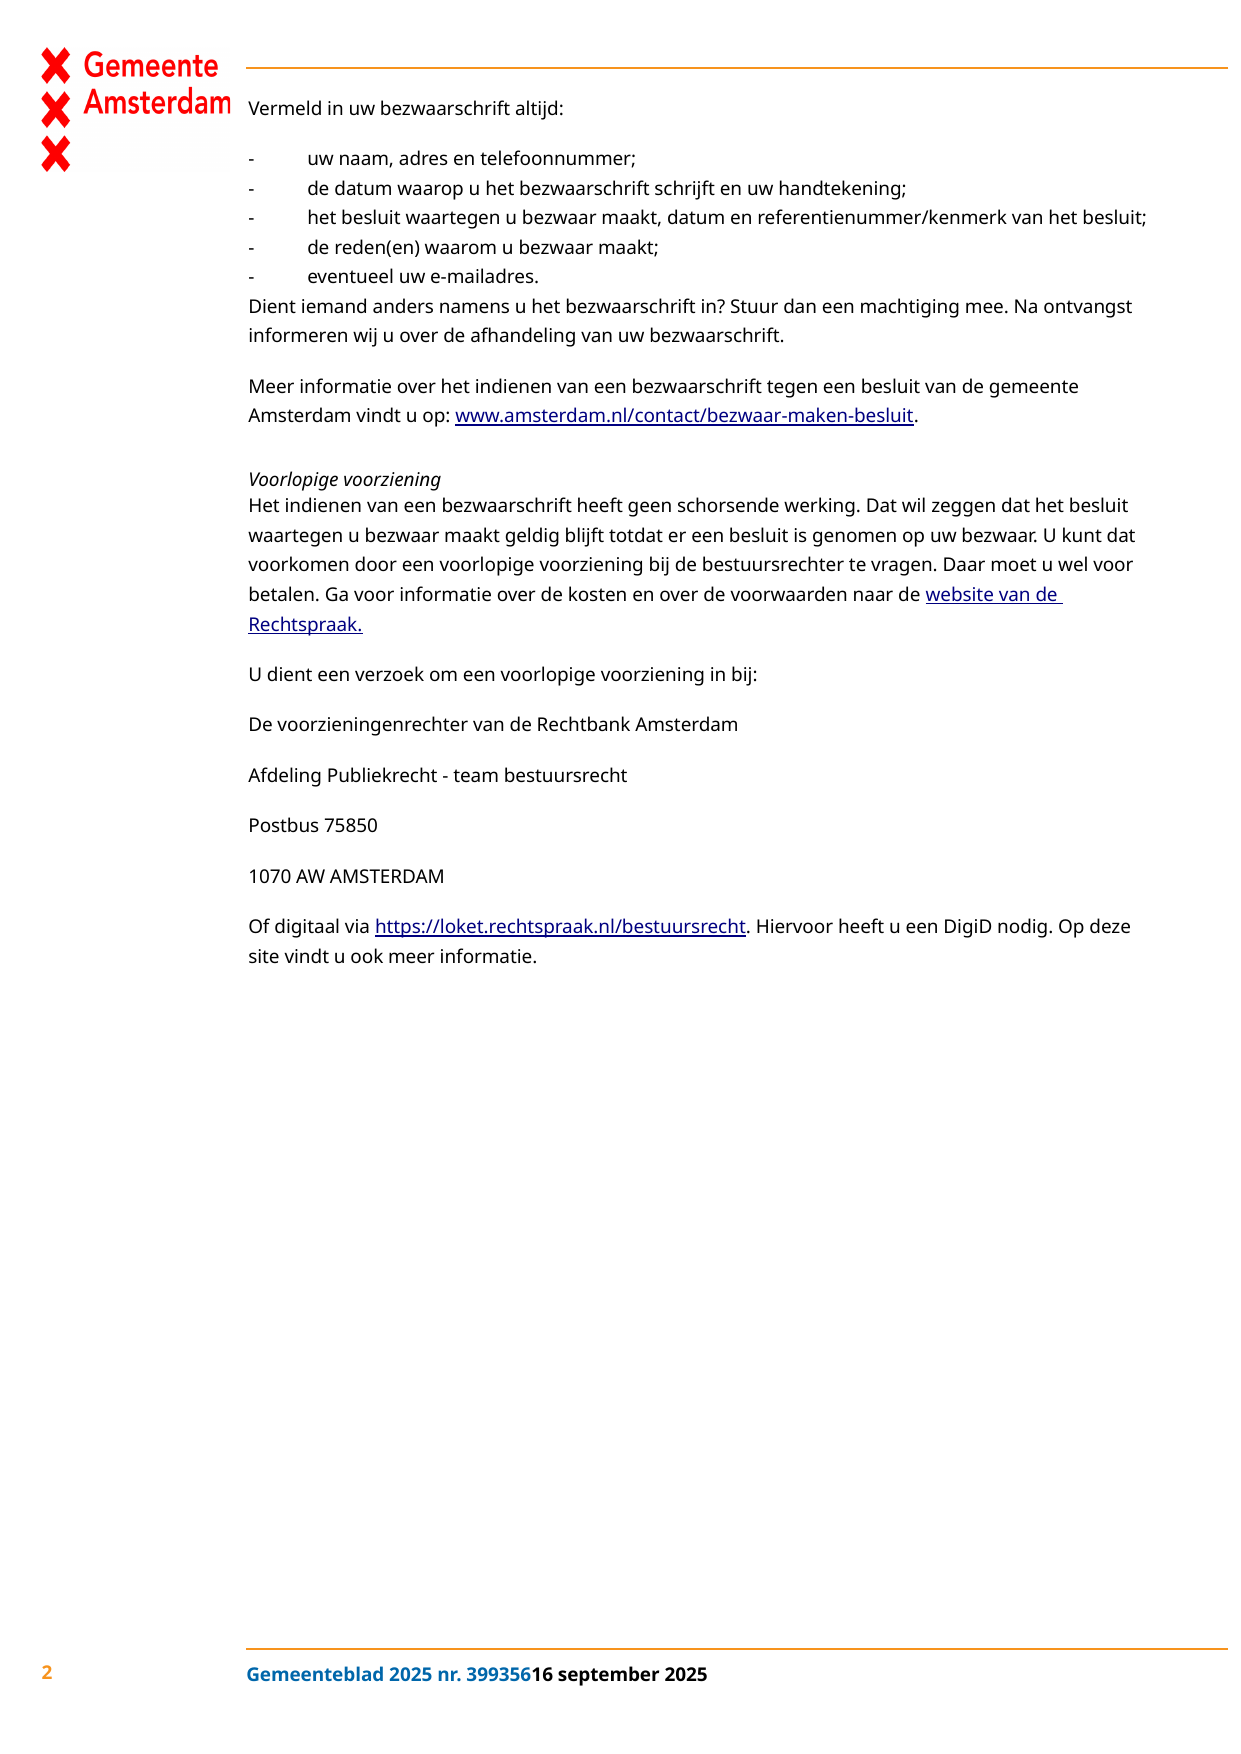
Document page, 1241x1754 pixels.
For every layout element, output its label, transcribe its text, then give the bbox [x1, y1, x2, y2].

picture [41, 47, 231, 172]
list uw naam, adres en telefoonnummer; [248, 145, 1152, 171]
text Postbus 75850 [248, 812, 1152, 838]
list eventueel uw e-mailadres. [248, 263, 1152, 289]
text 1070 AW AMSTERDAM [248, 863, 1152, 888]
text Vermeld in uw bezwaarschrift altijd: [248, 95, 1152, 121]
text De voorzieningenrechter van de Rechtbank Amsterdam [248, 712, 1152, 737]
list de reden(en) waarom u bezwaar maakt; [248, 234, 1152, 260]
text Of digitaal via https://loket.rechtspraak.nl/bestuursrecht. Hiervoor heeft u een DigiD nodig. Op deze site vindt u ook meer informatie. [248, 913, 1152, 968]
text Het indienen van een bezwaarschrift heeft geen schorsende werking. Dat wil zeggen dat het besluit waartegen u bezwaar maakt geldig blijft totdat er een besluit is genomen op uw bezwaar. U kunt dat voorkomen door een voorlopige voorziening bij de bestuursrechter te vragen. Daar moet u wel voor betalen. Ga voor informatie over de kosten en over de voorwaarden naar de website van de Rechtspraak. [248, 492, 1152, 636]
text Dient iemand anders namens u het bezwaarschrift in? Stuur dan een machtiging mee. Na ontvangst informeren wij u over de afhandeling van uw bezwaarschrift. [248, 293, 1152, 348]
list de datum waarop u het bezwaarschrift schrijft en uw handtekening; [248, 175, 1152, 201]
text Afdeling Publiekrecht - team bestuursrecht [248, 762, 1152, 788]
list het besluit waartegen u bezwaar maakt, datum en referentienummer/kenmerk van het besluit; [248, 204, 1152, 230]
text U dient een verzoek om een voorlopige voorziening in bij: [248, 661, 1152, 687]
text Meer informatie over het indienen van een bezwaarschrift tegen een besluit van de gemeente Amsterdam vindt u op: www.amsterdam.nl/contact/bezwaar-maken-besluit. [248, 373, 1152, 428]
text Voorlopige voorziening [248, 467, 1152, 492]
